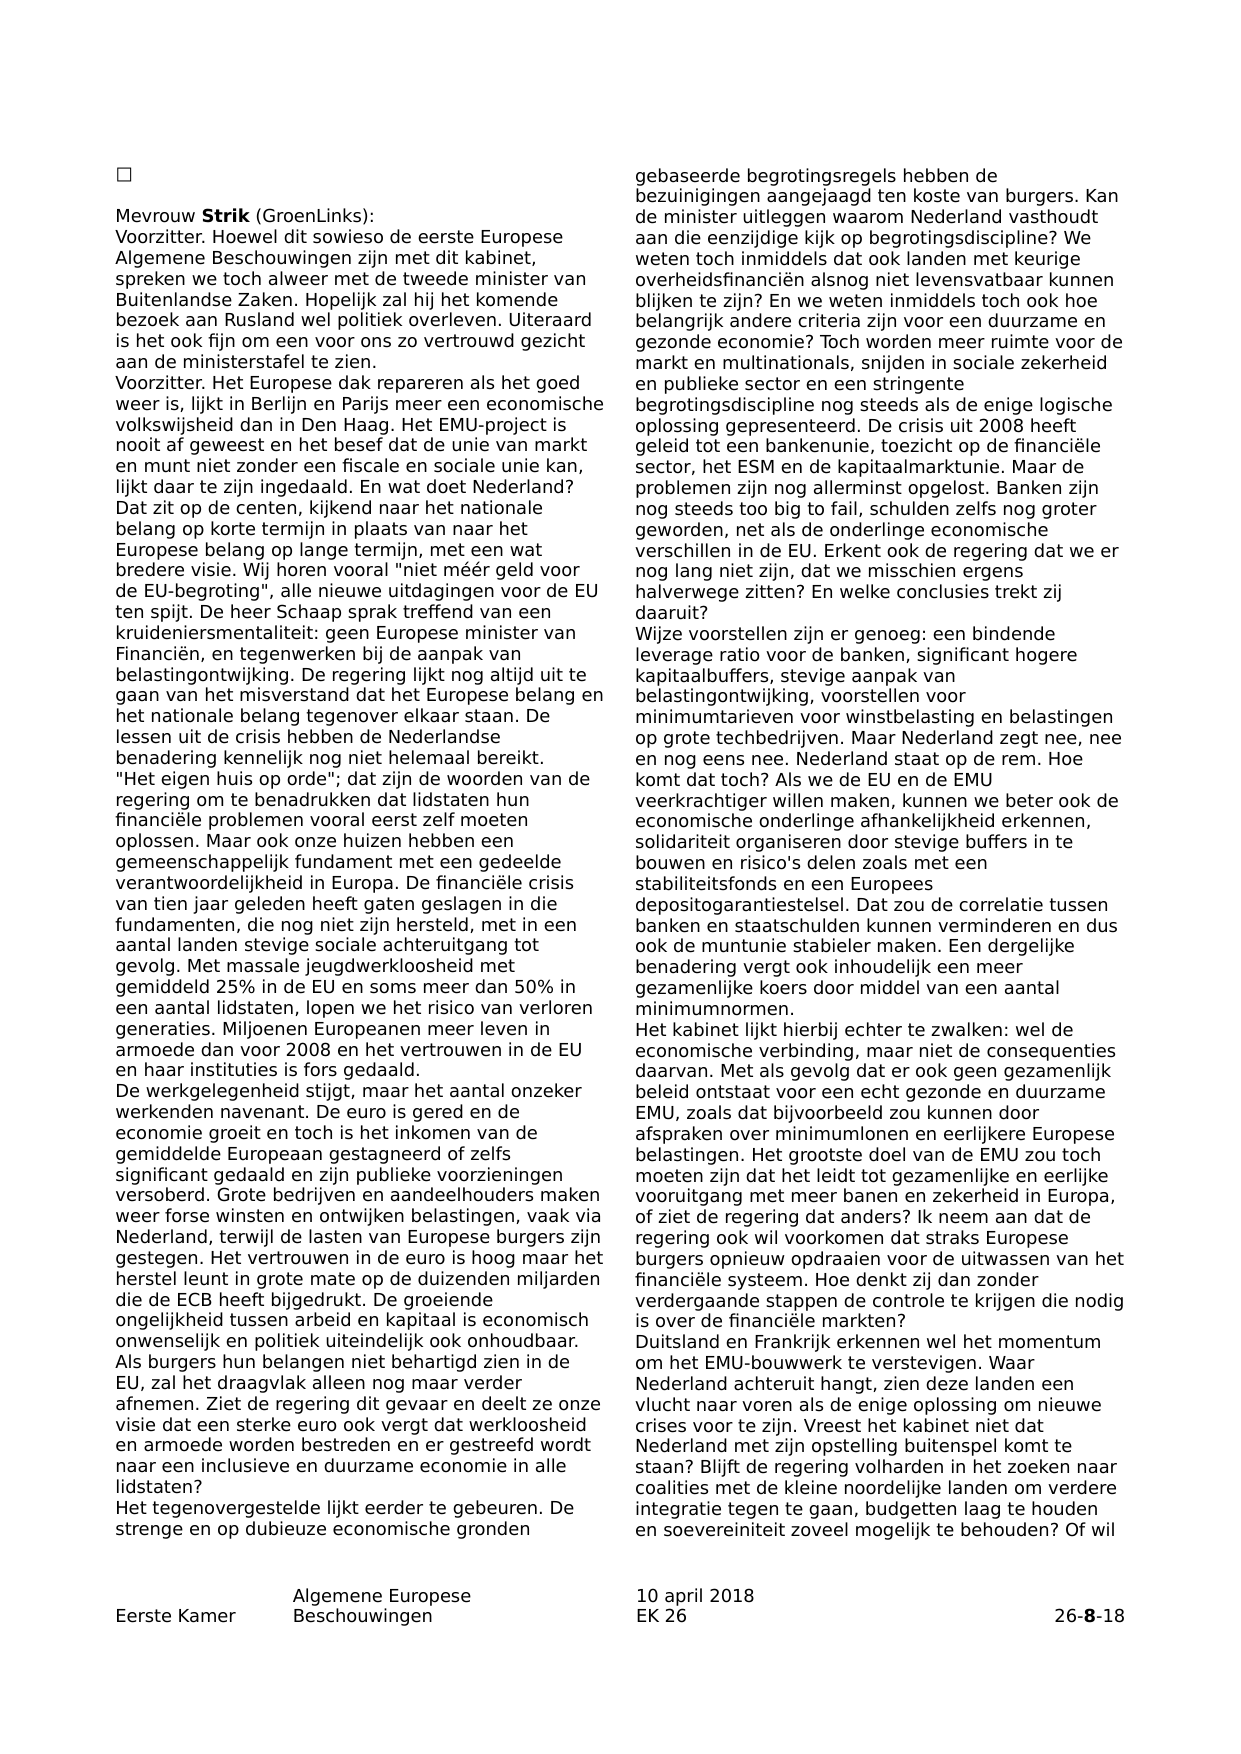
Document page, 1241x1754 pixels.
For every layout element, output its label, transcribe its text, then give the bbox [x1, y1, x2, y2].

text Voorzitter. Het Europese dak repareren als het goed weer is, lijkt in Berlijn en Parijs meer een economische volkswijsheid dan in Den Haag. Het EMU-project is nooit af geweest en het besef dat de unie van markt en munt niet zonder een fiscale en sociale unie kan, lijkt daar te zijn ingedaald. En wat doet Nederland? Dat zit op de centen, kijkend naar het nationale belang op korte termijn in plaats van naar het Europese belang op lange termijn, met een wat bredere visie. Wij horen vooral "niet méér geld voor de EU-begroting", alle nieuwe uitdagingen voor de EU ten spijt. De heer Schaap sprak treffend van een kruideniersmentaliteit: geen Europese minister van Financiën, en tegenwerken bij de aanpak van belastingontwijking. De regering lijkt nog altijd uit te gaan van het misverstand dat het Europese belang en het nationale belang tegenover elkaar staan. De lessen uit de crisis hebben de Nederlandse benadering kennelijk nog niet helemaal bereikt. [115, 373, 605, 768]
text gebaseerde begrotingsregels hebben de bezuinigingen aangejaagd ten koste van burgers. Kan de minister uitleggen waarom Nederland vasthoudt aan die eenzijdige kijk op begrotingsdiscipline? We weten toch inmiddels dat ook landen met keurige overheidsfinanciën alsnog niet levensvatbaar kunnen blijken te zijn? En we weten inmiddels toch ook hoe belangrijk andere criteria zijn voor een duurzame en gezonde economie? Toch worden meer ruimte voor de markt en multinationals, snijden in sociale zekerheid en publieke sector en een stringente begrotingsdiscipline nog steeds als de enige logische oplossing gepresenteerd. De crisis uit 2008 heeft geleid tot een bankenunie, toezicht op de financiële sector, het ESM en de kapitaalmarktunie. Maar de problemen zijn nog allerminst opgelost. Banken zijn nog steeds too big to fail, schulden zelfs nog groter geworden, net als de onderlinge economische verschillen in de EU. Erkent ook de regering dat we er nog lang niet zijn, dat we misschien ergens halverwege zitten? En welke conclusies trekt zij daaruit? [635, 165, 1125, 624]
text Wijze voorstellen zijn er genoeg: een bindende leverage ratio voor de banken, significant hogere kapitaalbuffers, stevige aanpak van belastingontwijking, voorstellen voor minimumtarieven voor winstbelasting en belastingen op grote techbedrijven. Maar Nederland zegt nee, nee en nog eens nee. Nederland staat op de rem. Hoe komt dat toch? Als we de EU en de EMU veerkrachtiger willen maken, kunnen we beter ook de economische onderlinge afhankelijkheid erkennen, solidariteit organiseren door stevige buffers in te bouwen en risico's delen zoals met een stabiliteitsfonds en een Europees depositogarantiestelsel. Dat zou de correlatie tussen banken en staatschulden kunnen verminderen en dus ook de muntunie stabieler maken. Een dergelijke benadering vergt ook inhoudelijk een meer gezamenlijke koers door middel van een aantal minimumnormen. [635, 624, 1125, 1019]
text "Het eigen huis op orde"; dat zijn de woorden van de regering om te benadrukken dat lidstaten hun financiële problemen vooral eerst zelf moeten oplossen. Maar ook onze huizen hebben een gemeenschappelijk fundament met een gedeelde verantwoordelijkheid in Europa. De financiële crisis van tien jaar geleden heeft gaten geslagen in die fundamenten, die nog niet zijn hersteld, met in een aantal landen stevige sociale achteruitgang tot gevolg. Met massale jeugdwerkloosheid met gemiddeld 25% in de EU en soms meer dan 50% in een aantal lidstaten, lopen we het risico van verloren generaties. Miljoenen Europeanen meer leven in armoede dan voor 2008 en het vertrouwen in de EU en haar instituties is fors gedaald. [115, 768, 605, 1081]
text ⬜ [115, 165, 605, 186]
text Het kabinet lijkt hierbij echter te zwalken: wel de economische verbinding, maar niet de consequenties daarvan. Met als gevolg dat er ook geen gezamenlijk beleid ontstaat voor een echt gezonde en duurzame EMU, zoals dat bijvoorbeeld zou kunnen door afspraken over minimumlonen en eerlijkere Europese belastingen. Het grootste doel van de EMU zou toch moeten zijn dat het leidt tot gezamenlijke en eerlijke vooruitgang met meer banen en zekerheid in Europa, of ziet de regering dat anders? Ik neem aan dat de regering ook wil voorkomen dat straks Europese burgers opnieuw opdraaien voor de uitwassen van het financiële systeem. Hoe denkt zij dan zonder verdergaande stappen de controle te krijgen die nodig is over de financiële markten? [635, 1019, 1125, 1332]
text Voorzitter. Hoewel dit sowieso de eerste Europese Algemene Beschouwingen zijn met dit kabinet, spreken we toch alweer met de tweede minister van Buitenlandse Zaken. Hopelijk zal hij het komende bezoek aan Rusland wel politiek overleven. Uiteraard is het ook fijn om een voor ons zo vertrouwd gezicht aan de ministerstafel te zien. [115, 227, 605, 373]
text Het tegenovergestelde lijkt eerder te gebeuren. De strenge en op dubieuze economische gronden [115, 1498, 605, 1539]
text Duitsland en Frankrijk erkennen wel het momentum om het EMU-bouwwerk te verstevigen. Waar Nederland achteruit hangt, zien deze landen een vlucht naar voren als de enige oplossing om nieuwe crises voor te zijn. Vreest het kabinet niet dat Nederland met zijn opstelling buitenspel komt te staan? Blijft de regering volharden in het zoeken naar coalities met de kleine noordelijke landen om verdere integratie tegen te gaan, budgetten laag te houden en soevereiniteit zoveel mogelijk te behouden? Of wil [635, 1332, 1125, 1540]
text De werkgelegenheid stijgt, maar het aantal onzeker werkenden navenant. De euro is gered en de economie groeit en toch is het inkomen van de gemiddelde Europeaan gestagneerd of zelfs significant gedaald en zijn publieke voorzieningen versoberd. Grote bedrijven en aandeelhouders maken weer forse winsten en ontwijken belastingen, vaak via Nederland, terwijl de lasten van Europese burgers zijn gestegen. Het vertrouwen in de euro is hoog maar het herstel leunt in grote mate op de duizenden miljarden die de ECB heeft bijgedrukt. De groeiende ongelijkheid tussen arbeid en kapitaal is economisch onwenselijk en politiek uiteindelijk ook onhoudbaar. Als burgers hun belangen niet behartigd zien in de EU, zal het draagvlak alleen nog maar verder afnemen. Ziet de regering dit gevaar en deelt ze onze visie dat een sterke euro ook vergt dat werkloosheid en armoede worden bestreden en er gestreefd wordt naar een inclusieve en duurzame economie in alle lidstaten? [115, 1081, 605, 1498]
text Mevrouw Strik (GroenLinks): [115, 206, 605, 227]
